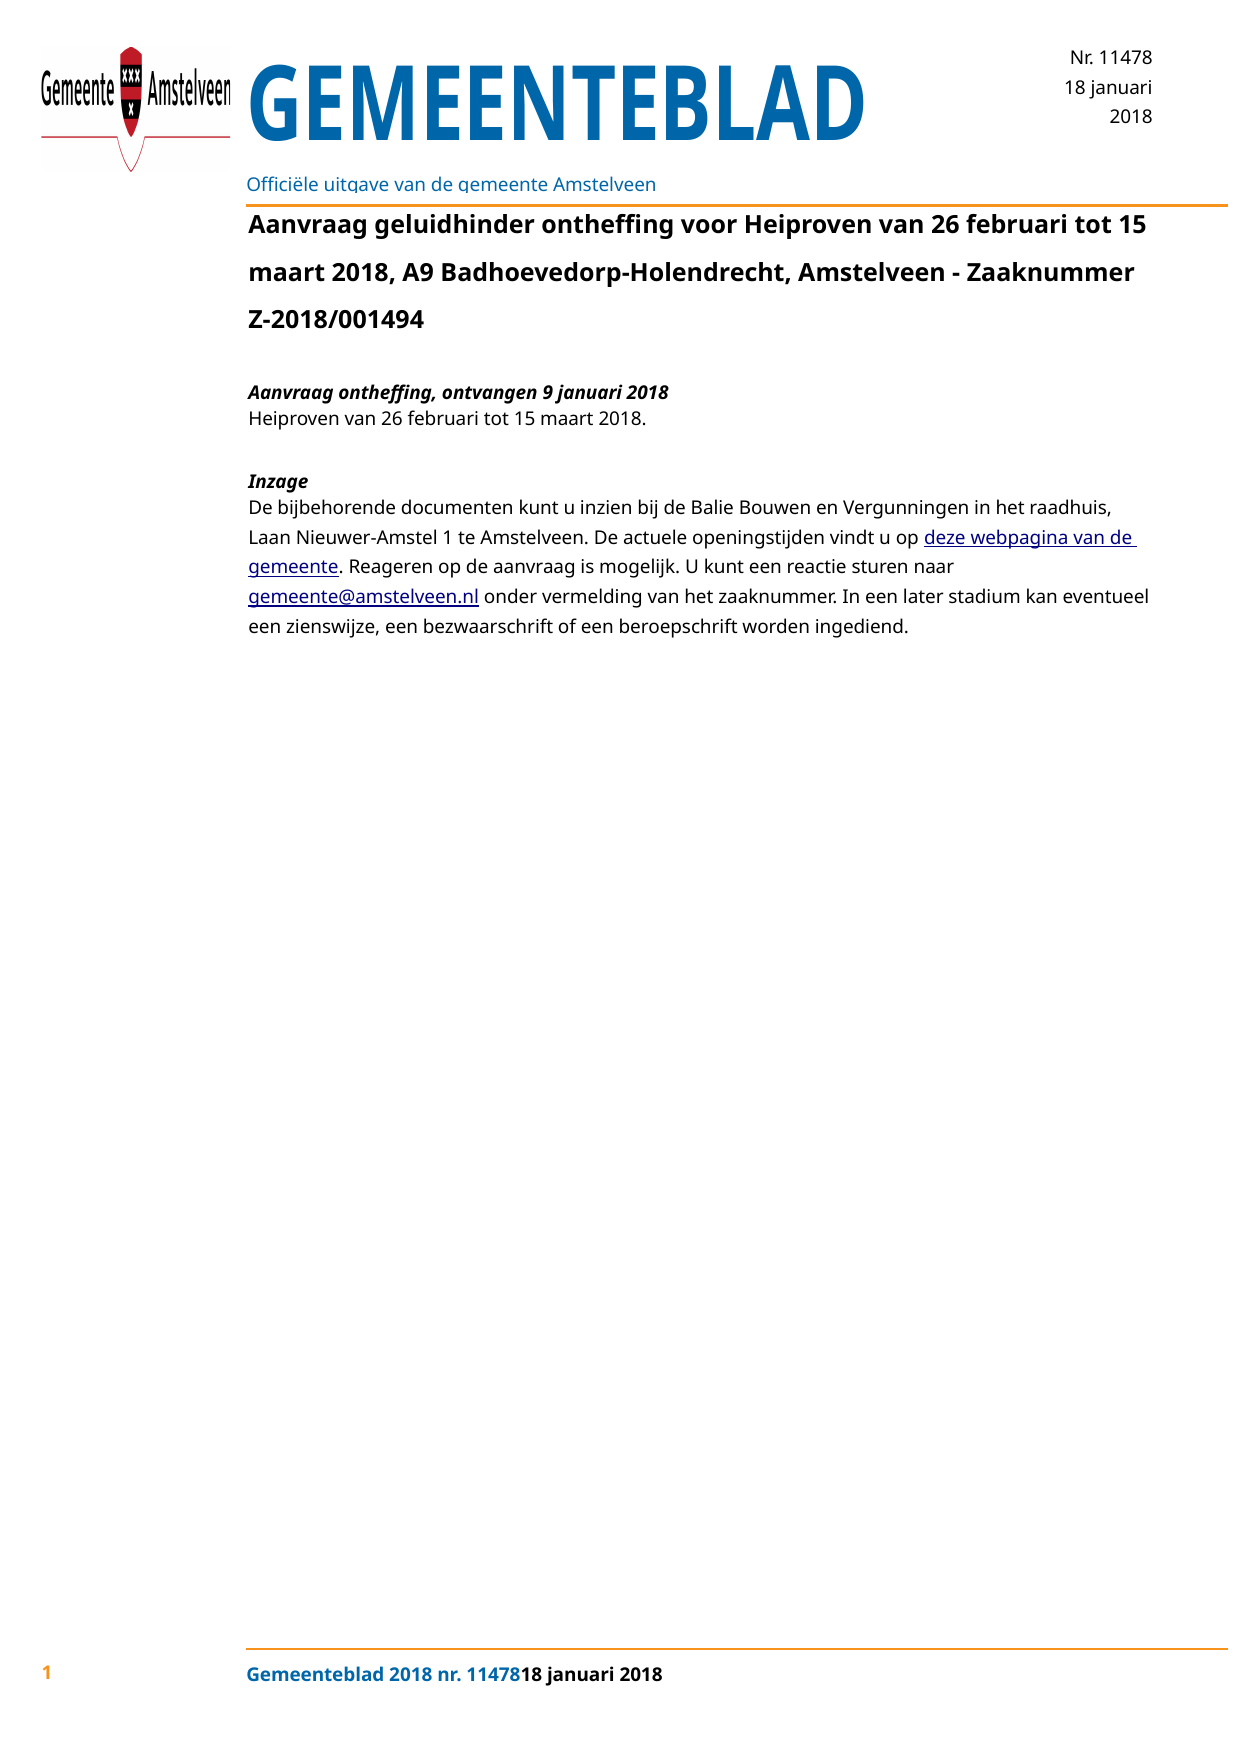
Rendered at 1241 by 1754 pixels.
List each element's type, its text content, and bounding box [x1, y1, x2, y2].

text Inzage [248, 469, 1152, 494]
text De bijbehorende documenten kunt u inzien bij de Balie Bouwen en Vergunningen in het raadhuis, Laan Nieuwer-Amstel 1 te Amstelveen. De actuele openingstijden vindt u op deze webpagina van de gemeente. Reageren op de aanvraag is mogelijk. U kunt een reactie sturen naar gemeente@amstelveen.nl onder vermelding van het zaaknummer. In een later stadium kan eventueel een zienswijze, een bezwaarschrift of een beroepschrift worden ingediend. [248, 494, 1152, 638]
text Aanvraag ontheffing, ontvangen 9 januari 2018 [248, 379, 1152, 405]
picture [41, 47, 231, 172]
text Aanvraag geluidhinder ontheffing voor Heiproven van 26 februari tot 15 maart 2018, A9 Badhoevedorp-Holendrecht, Amstelveen - Zaaknummer Z-2018/001494 [248, 207, 1152, 336]
text Heiproven van 26 februari tot 15 maart 2018. [248, 405, 1152, 431]
